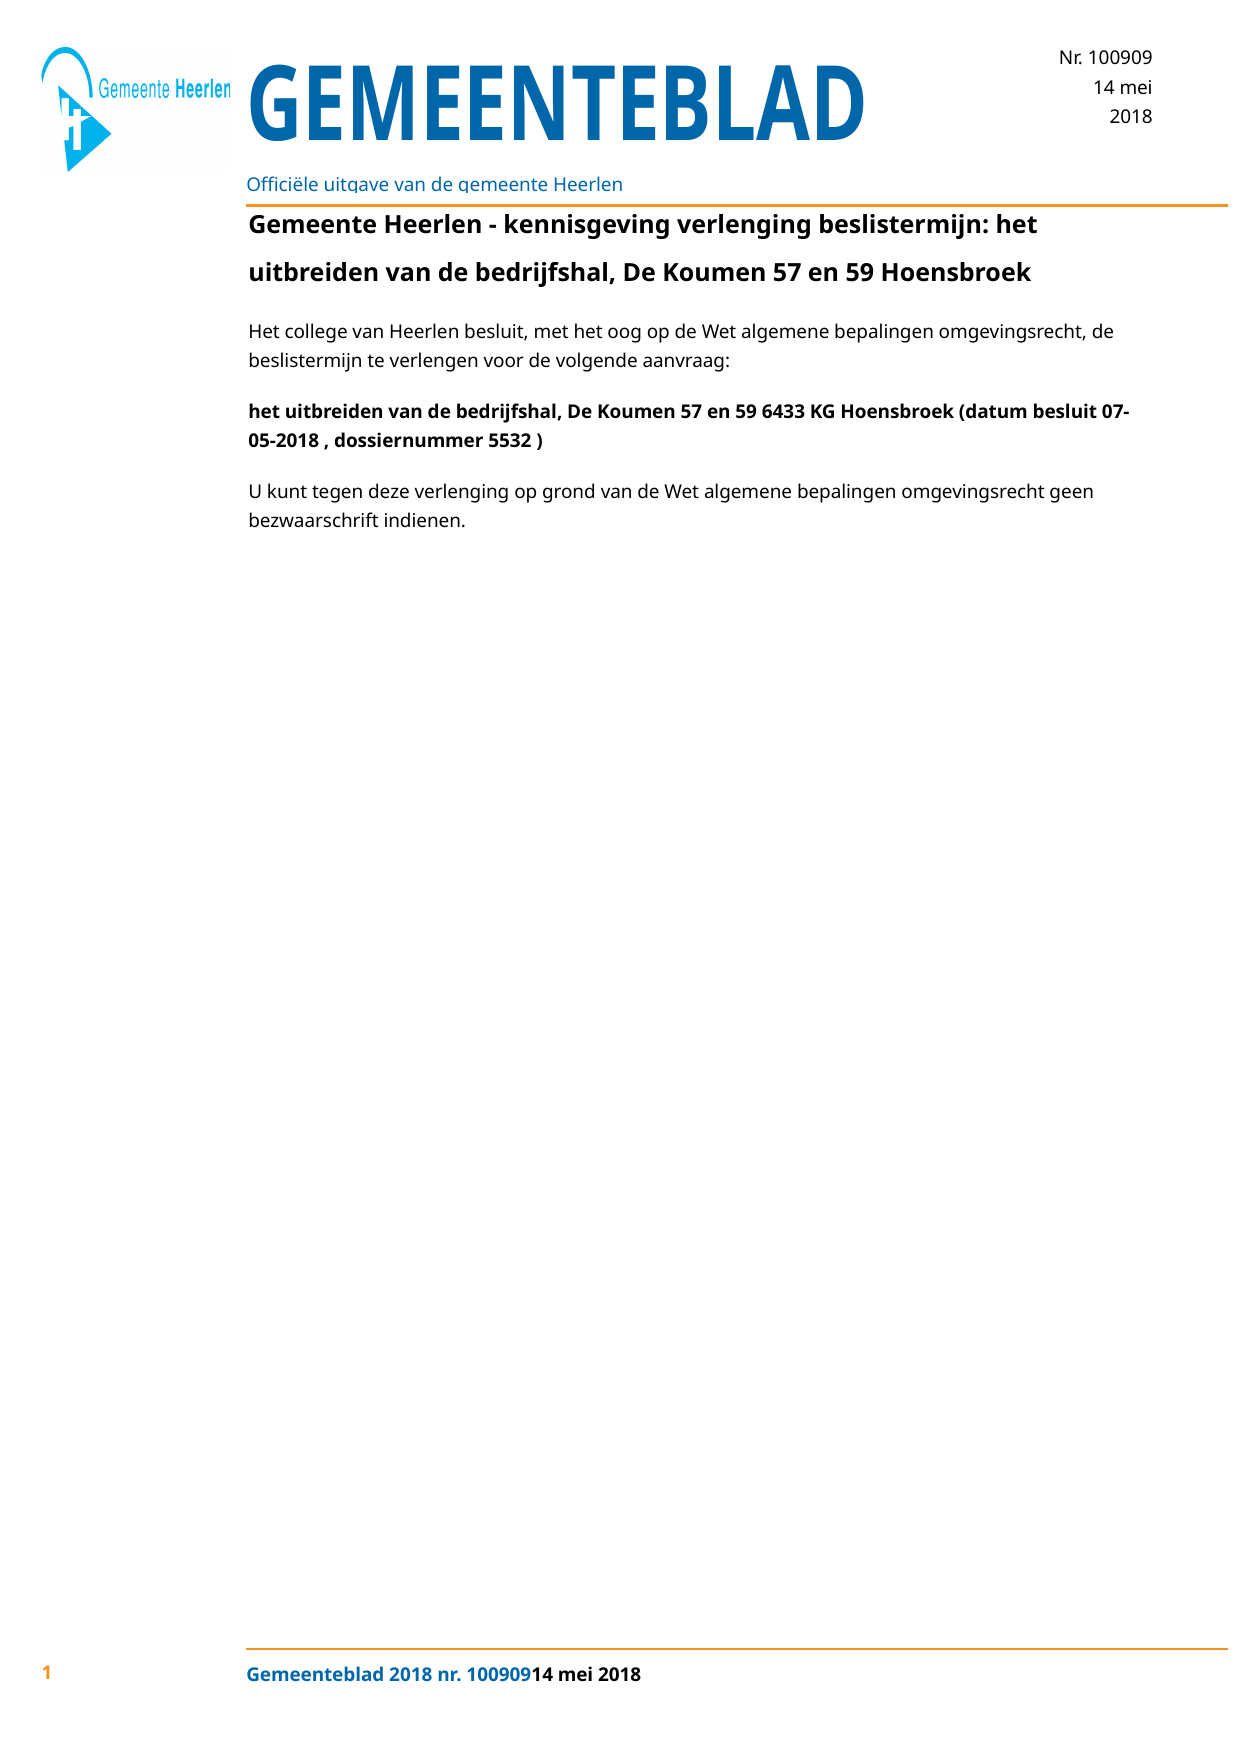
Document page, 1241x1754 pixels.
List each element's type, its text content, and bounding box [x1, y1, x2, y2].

picture [41, 47, 231, 172]
text het uitbreiden van de bedrijfshal, De Koumen 57 en 59 6433 KG Hoensbroek (datum besluit 07-05-2018 , dossiernummer 5532 ) [248, 398, 1152, 453]
picture [41, 47, 58, 70]
text Het college van Heerlen besluit, met het oog op de Wet algemene bepalingen omgevingsrecht, de beslistermijn te verlengen voor de volgende aanvraag: [248, 318, 1152, 373]
text Gemeente Heerlen - kennisgeving verlenging beslistermijn: het uitbreiden van de bedrijfshal, De Koumen 57 en 59 Hoensbroek [248, 207, 1152, 288]
text U kunt tegen deze verlenging op grond van de Wet algemene bepalingen omgevingsrecht geen bezwaarschrift indienen. [248, 478, 1152, 533]
